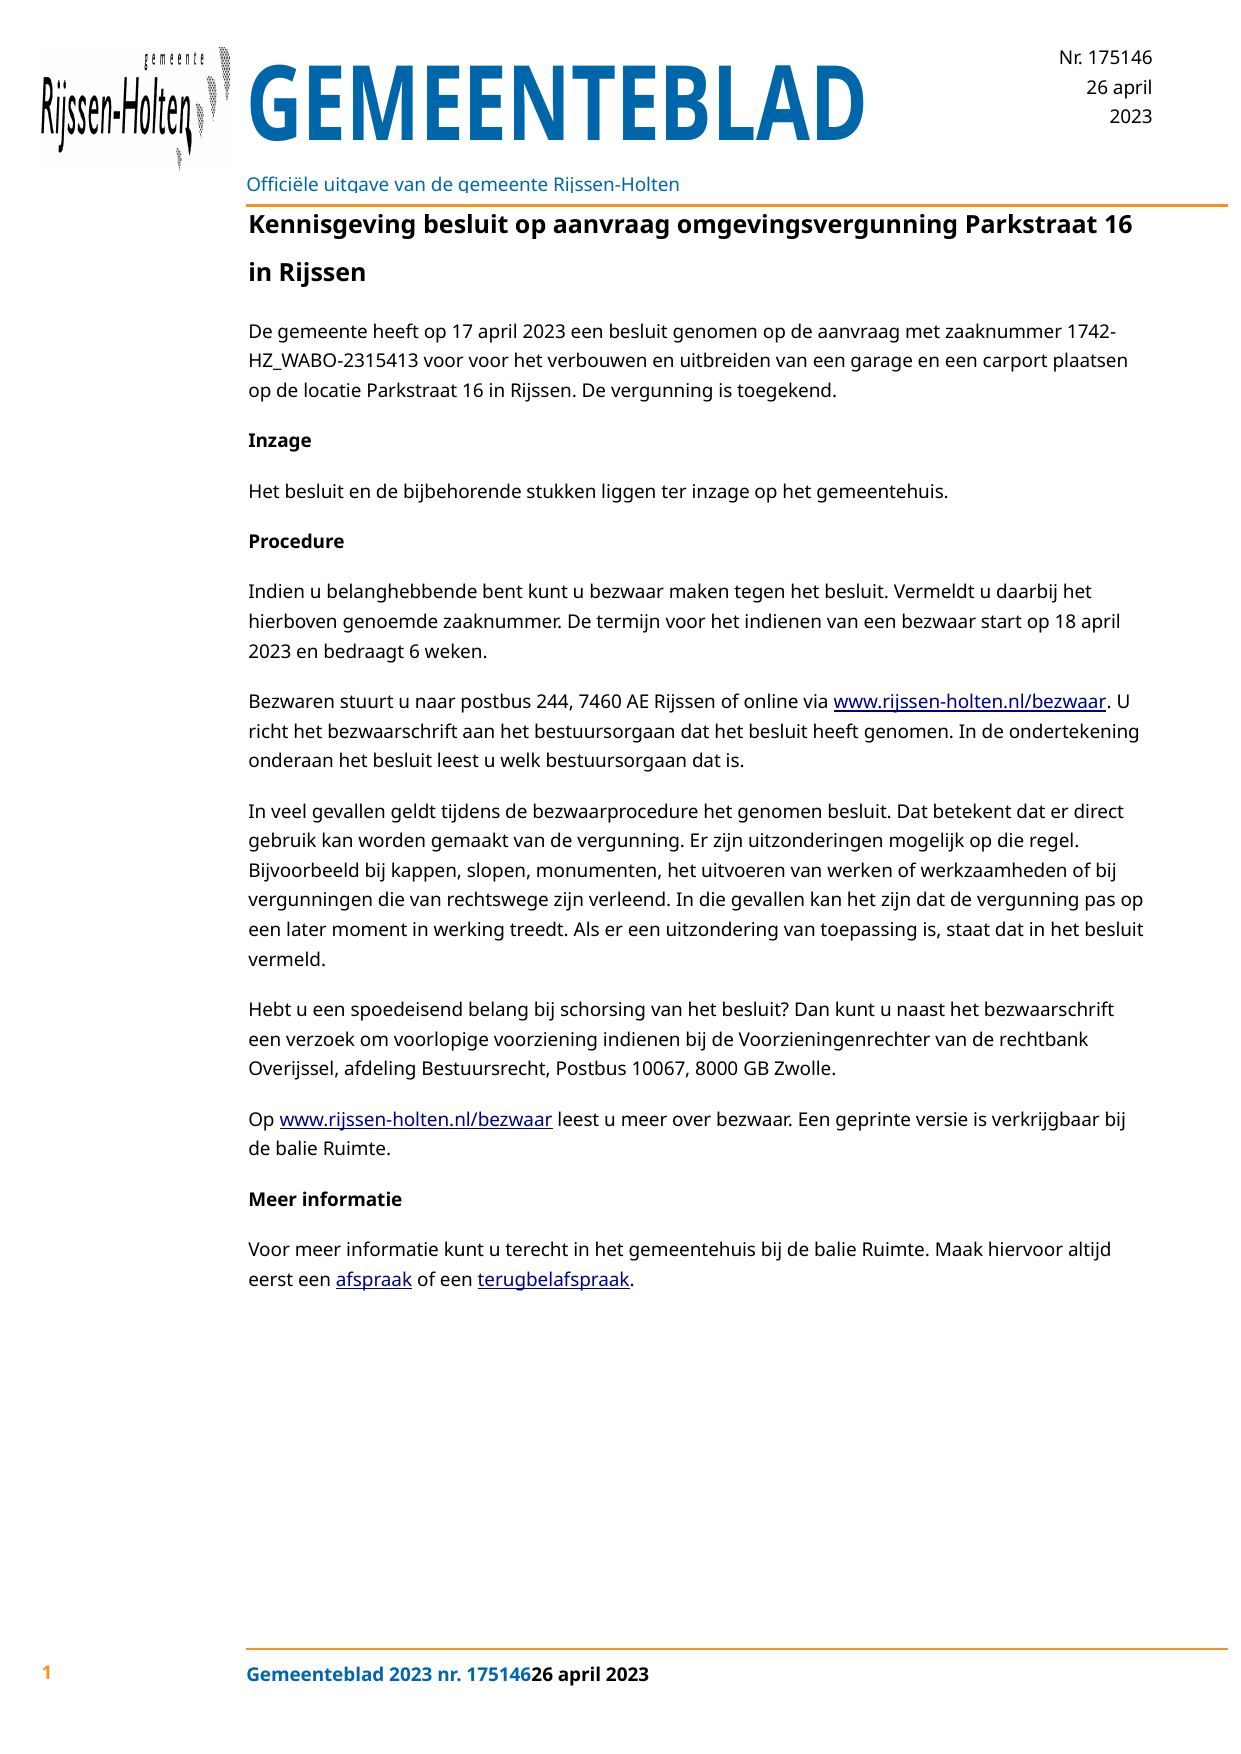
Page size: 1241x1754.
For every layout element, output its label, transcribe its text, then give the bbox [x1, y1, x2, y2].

text Indien u belanghebbende bent kunt u bezwaar maken tegen het besluit. Vermeldt u daarbij het hierboven genoemde zaaknummer. De termijn voor het indienen van een bezwaar start op 18 april 2023 en bedraagt 6 weken. [248, 579, 1152, 664]
text Kennisgeving besluit op aanvraag omgevingsvergunning Parkstraat 16 in Rijssen [248, 207, 1152, 288]
text Procedure [248, 528, 1152, 554]
text Op www.rijssen-holten.nl/bezwaar leest u meer over bezwaar. Een geprinte versie is verkrijgbaar bij de balie Ruimte. [248, 1106, 1152, 1161]
text Bezwaren stuurt u naar postbus 244, 7460 AE Rijssen of online via www.rijssen-holten.nl/bezwaar. U richt het bezwaarschrift aan het bestuursorgaan dat het besluit heeft genomen. In de ondertekening onderaan het besluit leest u welk bestuursorgaan dat is. [248, 688, 1152, 773]
text Hebt u een spoedeisend belang bij schorsing van het besluit? Dan kunt u naast het bezwaarschrift een verzoek om voorlopige voorziening indienen bij de Voorzieningenrechter van de rechtbank Overijssel, afdeling Bestuursrecht, Postbus 10067, 8000 GB Zwolle. [248, 996, 1152, 1081]
text Het besluit en de bijbehorende stukken liggen ter inzage op het gemeentehuis. [248, 478, 1152, 504]
text De gemeente heeft op 17 april 2023 een besluit genomen op de aanvraag met zaaknummer 1742-HZ_WABO-2315413 voor voor het verbouwen en uitbreiden van een garage en een carport plaatsen op de locatie Parkstraat 16 in Rijssen. De vergunning is toegekend. [248, 318, 1152, 403]
text Meer informatie [248, 1186, 1152, 1212]
text In veel gevallen geldt tijdens de bezwaarprocedure het genomen besluit. Dat betekent dat er direct gebruik kan worden gemaakt van de vergunning. Er zijn uitzonderingen mogelijk op die regel. Bijvoorbeeld bij kappen, slopen, monumenten, het uitvoeren van werken of werkzaamheden of bij vergunningen die van rechtswege zijn verleend. In die gevallen kan het zijn dat de vergunning pas op een later moment in werking treedt. Als er een uitzondering van toepassing is, staat dat in het besluit vermeld. [248, 798, 1152, 972]
text Inzage [248, 427, 1152, 453]
text Voor meer informatie kunt u terecht in het gemeentehuis bij de balie Ruimte. Maak hiervoor altijd eerst een afspraak of een terugbelafspraak. [248, 1236, 1152, 1292]
picture [41, 47, 231, 172]
